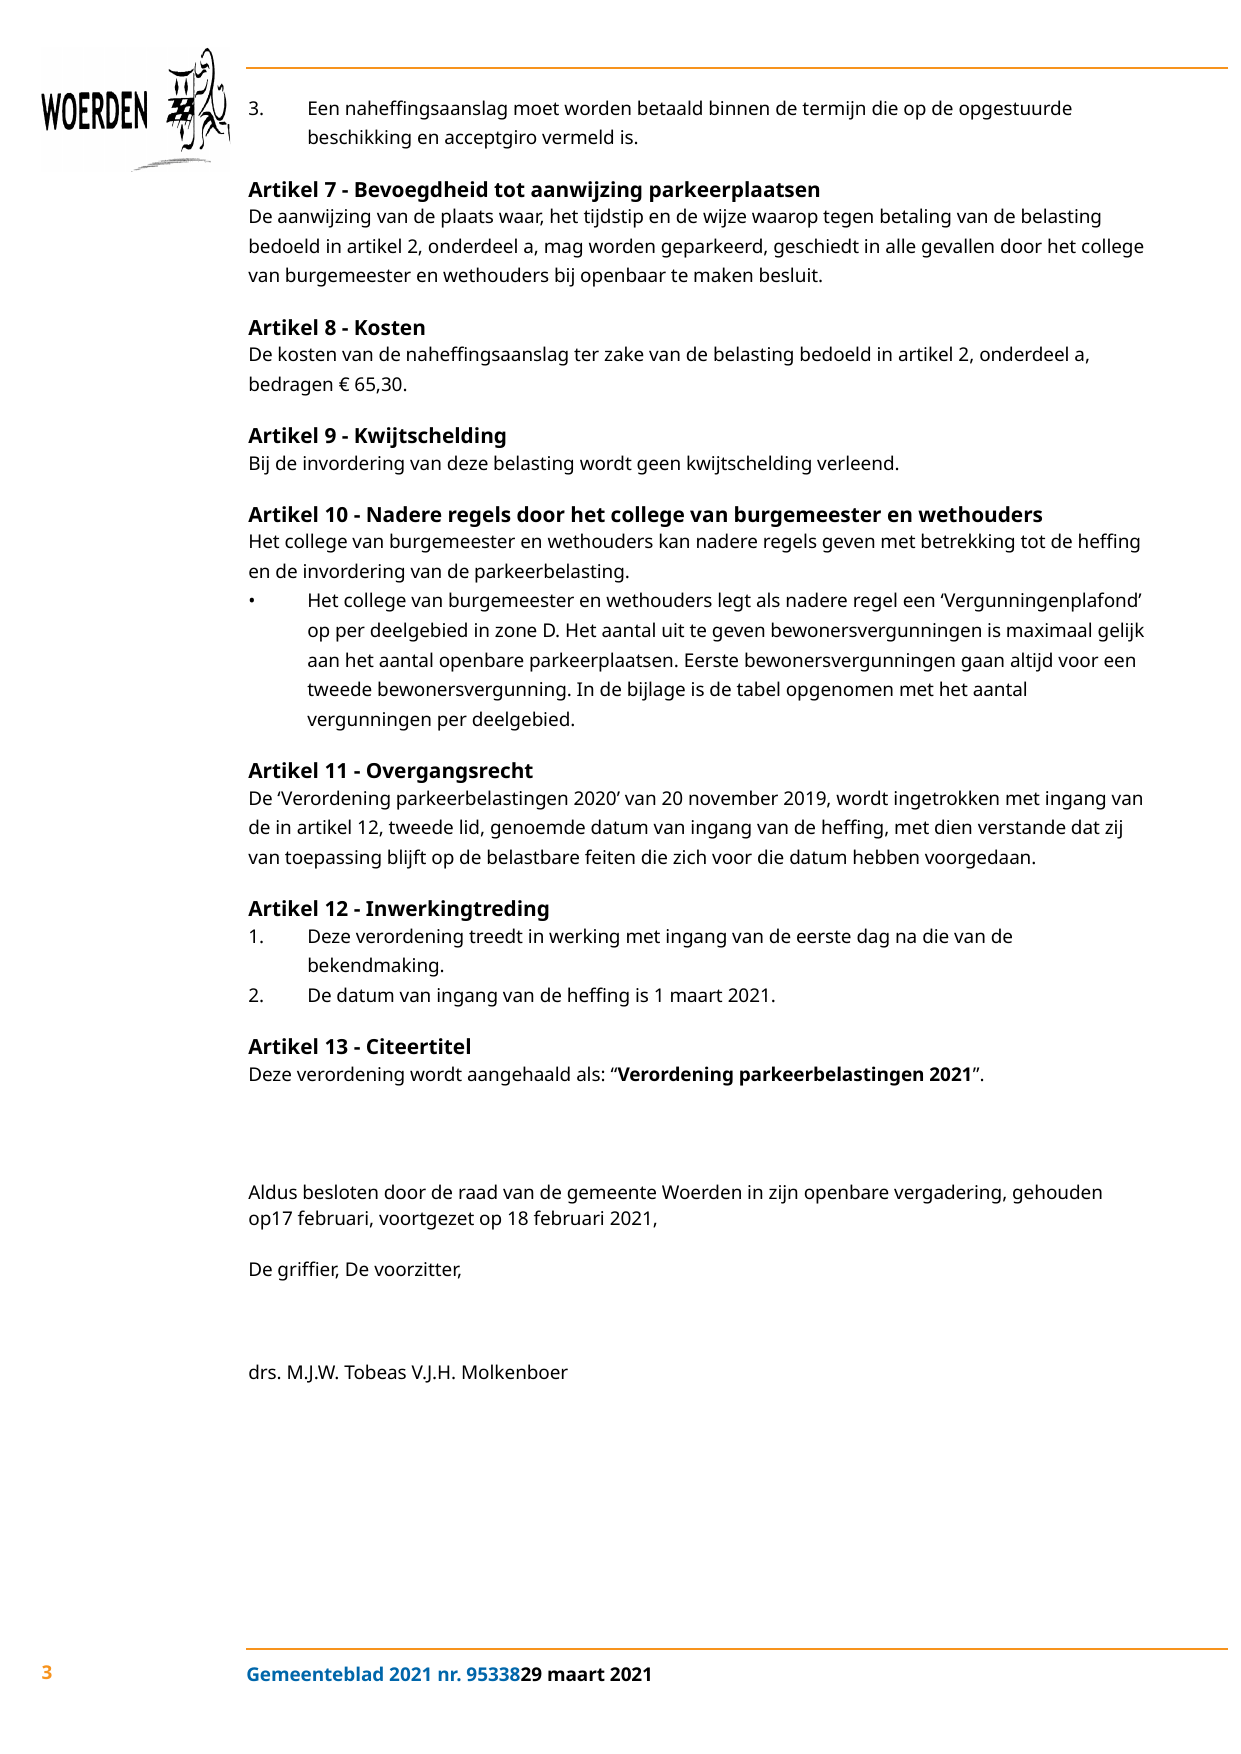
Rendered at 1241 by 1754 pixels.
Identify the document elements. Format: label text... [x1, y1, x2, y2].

list Deze verordening treedt in werking met ingang van de eerste dag na die van de bekendmaking. [248, 923, 1152, 978]
text Deze verordening wordt aangehaald als: “Verordening parkeerbelastingen 2021”. [248, 1061, 1152, 1087]
text Bij de invordering van deze belasting wordt geen kwijtschelding verleend. [248, 450, 1152, 475]
text De ‘Verordening parkeerbelastingen 2020’ van 20 november 2019, wordt ingetrokken met ingang van de in artikel 12, tweede lid, genoemde datum van ingang van de heffing, met dien verstande dat zij van toepassing blijft op de belastbare feiten die zich voor die datum hebben voorgedaan. [248, 785, 1152, 870]
text De griffier, De voorzitter, [248, 1256, 1152, 1282]
text De aanwijzing van de plaats waar, het tijdstip en de wijze waarop tegen betaling van de belasting bedoeld in artikel 2, onderdeel a, mag worden geparkeerd, geschiedt in alle gevallen door het college van burgemeester en wethouders bij openbaar te maken besluit. [248, 203, 1152, 288]
text Artikel 12 - Inwerkingtreding [248, 894, 1152, 923]
text Artikel 7 - Bevoegdheid tot aanwijzing parkeerplaatsen [248, 175, 1152, 203]
text Artikel 8 - Kosten [248, 313, 1152, 341]
text Artikel 10 - Nadere regels door het college van burgemeester en wethouders [248, 500, 1152, 528]
list Een naheffingsaanslag moet worden betaald binnen de termijn die op de opgestuurde beschikking en acceptgiro vermeld is. [248, 95, 1152, 150]
text Artikel 13 - Citeertitel [248, 1032, 1152, 1061]
list Het college van burgemeester en wethouders legt als nadere regel een ‘Vergunningenplafond’ op per deelgebied in zone D. Het aantal uit te geven bewonersvergunningen is maximaal gelijk aan het aantal openbare parkeerplaatsen. Eerste bewonersvergunningen gaan altijd voor een tweede bewonersvergunning. In de bijlage is de tabel opgenomen met het aantal vergunningen per deelgebied. [248, 588, 1152, 732]
picture [41, 47, 231, 172]
text Artikel 11 - Overgangsrecht [248, 756, 1152, 785]
text Artikel 9 - Kwijtschelding [248, 421, 1152, 450]
text drs. M.J.W. Tobeas V.J.H. Molkenboer [248, 1359, 1152, 1385]
text Het college van burgemeester en wethouders kan nadere regels geven met betrekking tot de heffing en de invordering van de parkeerbelasting. [248, 528, 1152, 584]
list De datum van ingang van de heffing is 1 maart 2021. [248, 982, 1152, 1008]
text De kosten van de naheffingsaanslag ter zake van de belasting bedoeld in artikel 2, onderdeel a, bedragen € 65,30. [248, 341, 1152, 397]
text Aldus besloten door de raad van de gemeente Woerden in zijn openbare vergadering, gehouden op17 februari, voortgezet op 18 februari 2021, [248, 1179, 1152, 1231]
